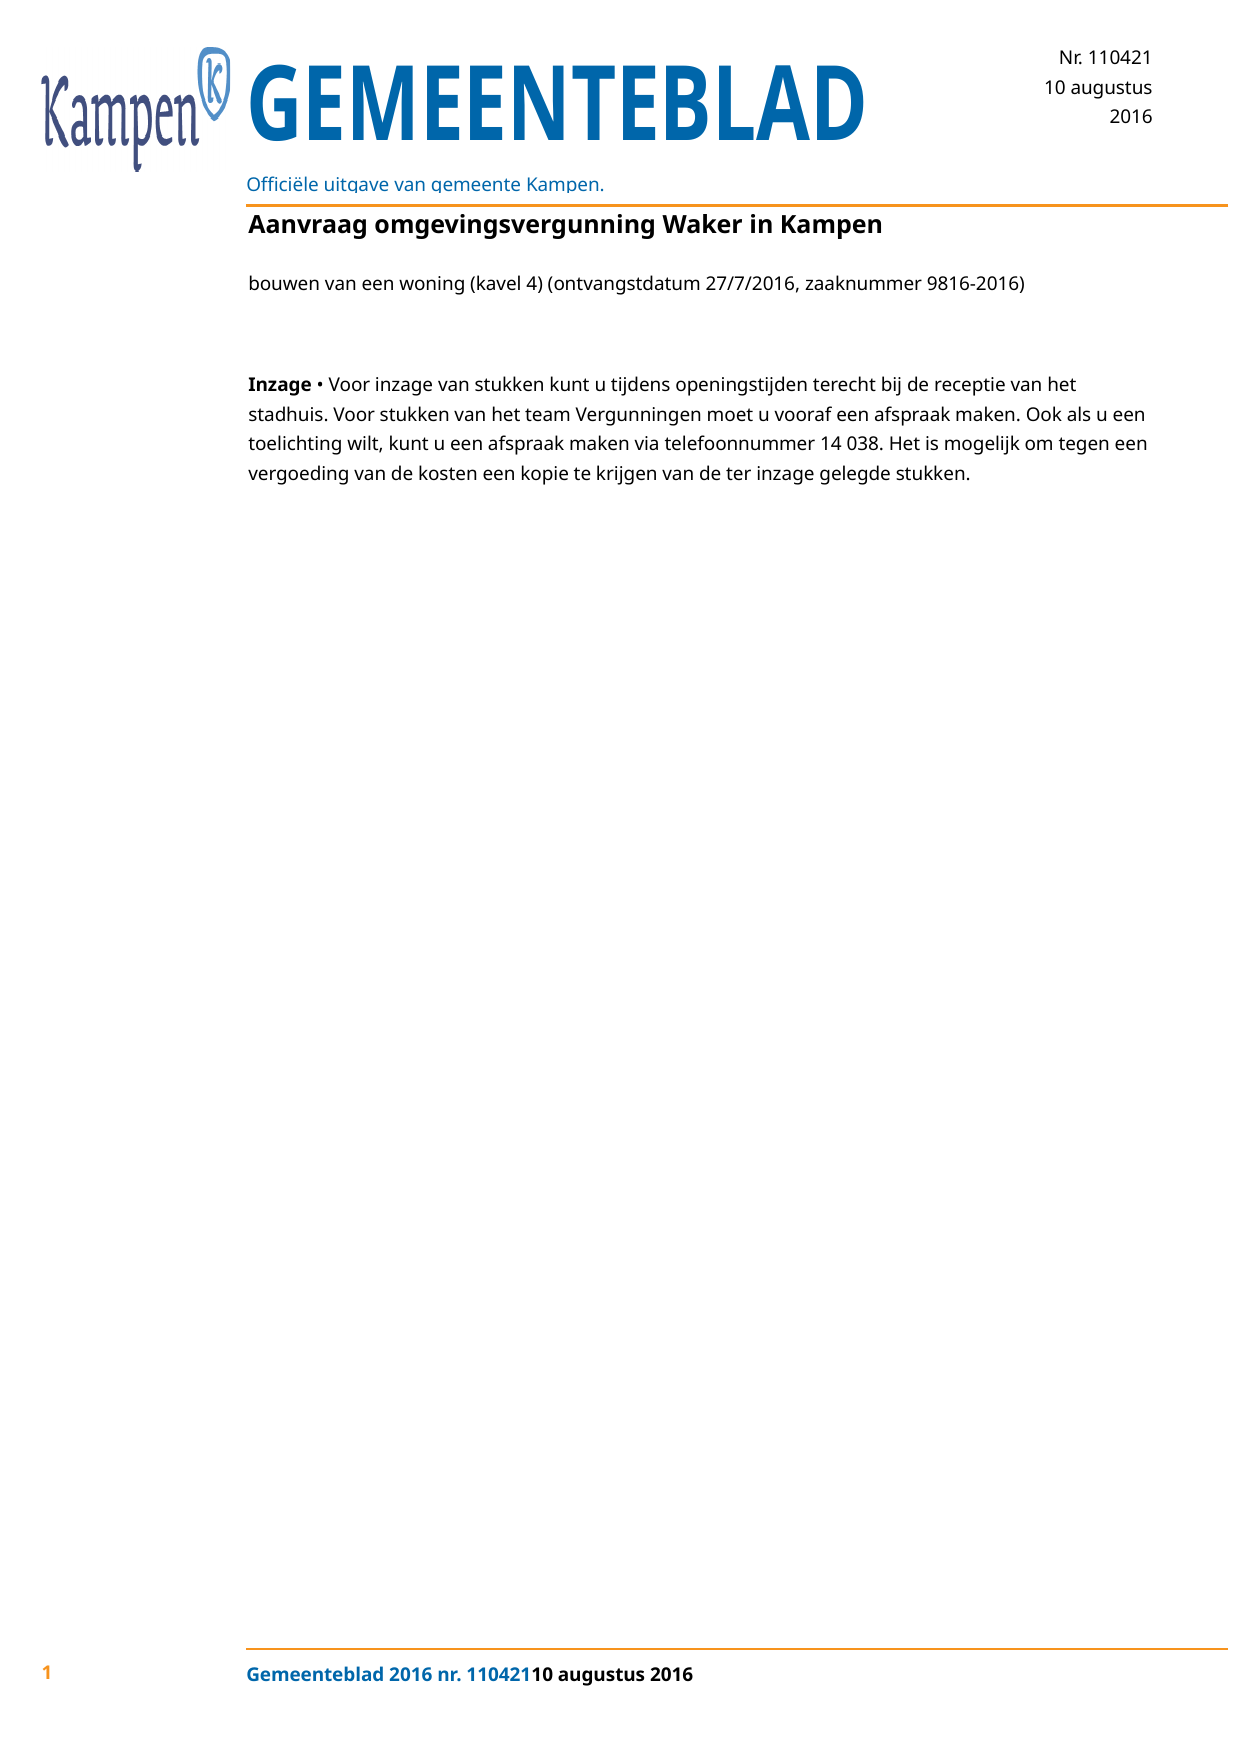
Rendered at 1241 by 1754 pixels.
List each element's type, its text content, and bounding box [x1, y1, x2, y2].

text bouwen van een woning (kavel 4) (ontvangstdatum 27/7/2016, zaaknummer 9816-2016) [248, 270, 1152, 296]
text Inzage • Voor inzage van stukken kunt u tijdens openingstijden terecht bij de receptie van het stadhuis. Voor stukken van het team Vergunningen moet u vooraf een afspraak maken. Ook als u een toelichting wilt, kunt u een afspraak maken via telefoonnummer 14 038. Het is mogelijk om tegen een vergoeding van de kosten een kopie te krijgen van de ter inzage gelegde stukken. [248, 371, 1152, 486]
picture [41, 47, 231, 172]
text Aanvraag omgevingsvergunning Waker in Kampen [248, 207, 1152, 241]
